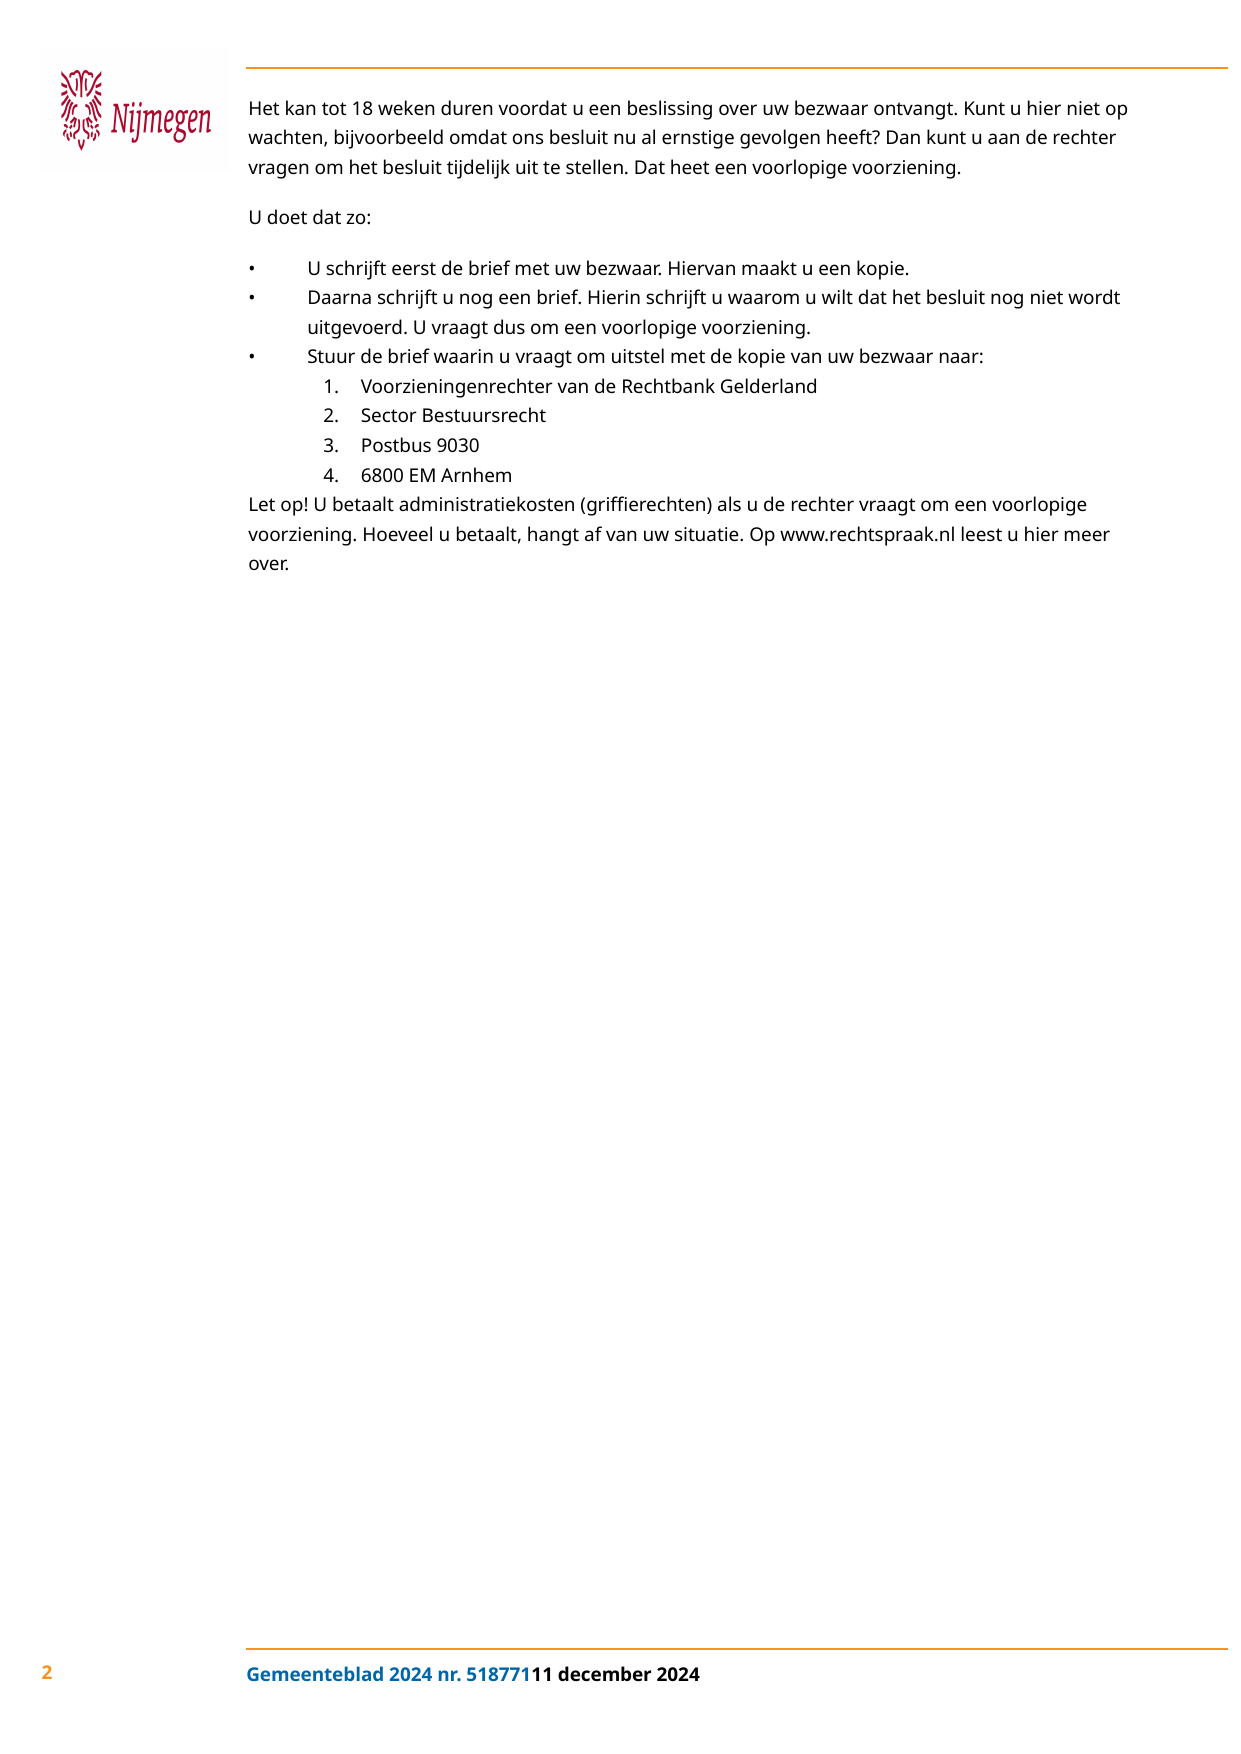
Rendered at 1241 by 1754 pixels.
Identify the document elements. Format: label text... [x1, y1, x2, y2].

text Het kan tot 18 weken duren voordat u een beslissing over uw bezwaar ontvangt. Kunt u hier niet op wachten, bijvoorbeeld omdat ons besluit nu al ernstige gevolgen heeft? Dan kunt u aan de rechter vragen om het besluit tijdelijk uit te stellen. Dat heet een voorlopige voorziening. [248, 95, 1152, 180]
list Voorzieningenrechter van de Rechtbank Gelderland [323, 373, 1152, 399]
list U schrijft eerst de brief met uw bezwaar. Hiervan maakt u een kopie. [248, 255, 1152, 281]
list Daarna schrijft u nog een brief. Hierin schrijft u waarom u wilt dat het besluit nog niet wordt uitgevoerd. U vraagt dus om een voorlopige voorziening. [248, 284, 1152, 340]
list 6800 EM Arnhem [323, 462, 1152, 488]
text U doet dat zo: [248, 204, 1152, 230]
list Postbus 9030 [323, 432, 1152, 458]
list Stuur de brief waarin u vraagt om uitstel met de kopie van uw bezwaar naar: [248, 343, 1152, 369]
text Let op! U betaalt administratiekosten (griffierechten) als u de rechter vraagt om een voorlopige voorziening. Hoeveel u betaalt, hangt af van uw situatie. Op www.rechtspraak.nl leest u hier meer over. [248, 491, 1152, 576]
picture [41, 47, 231, 172]
list Sector Bestuursrecht [323, 403, 1152, 428]
